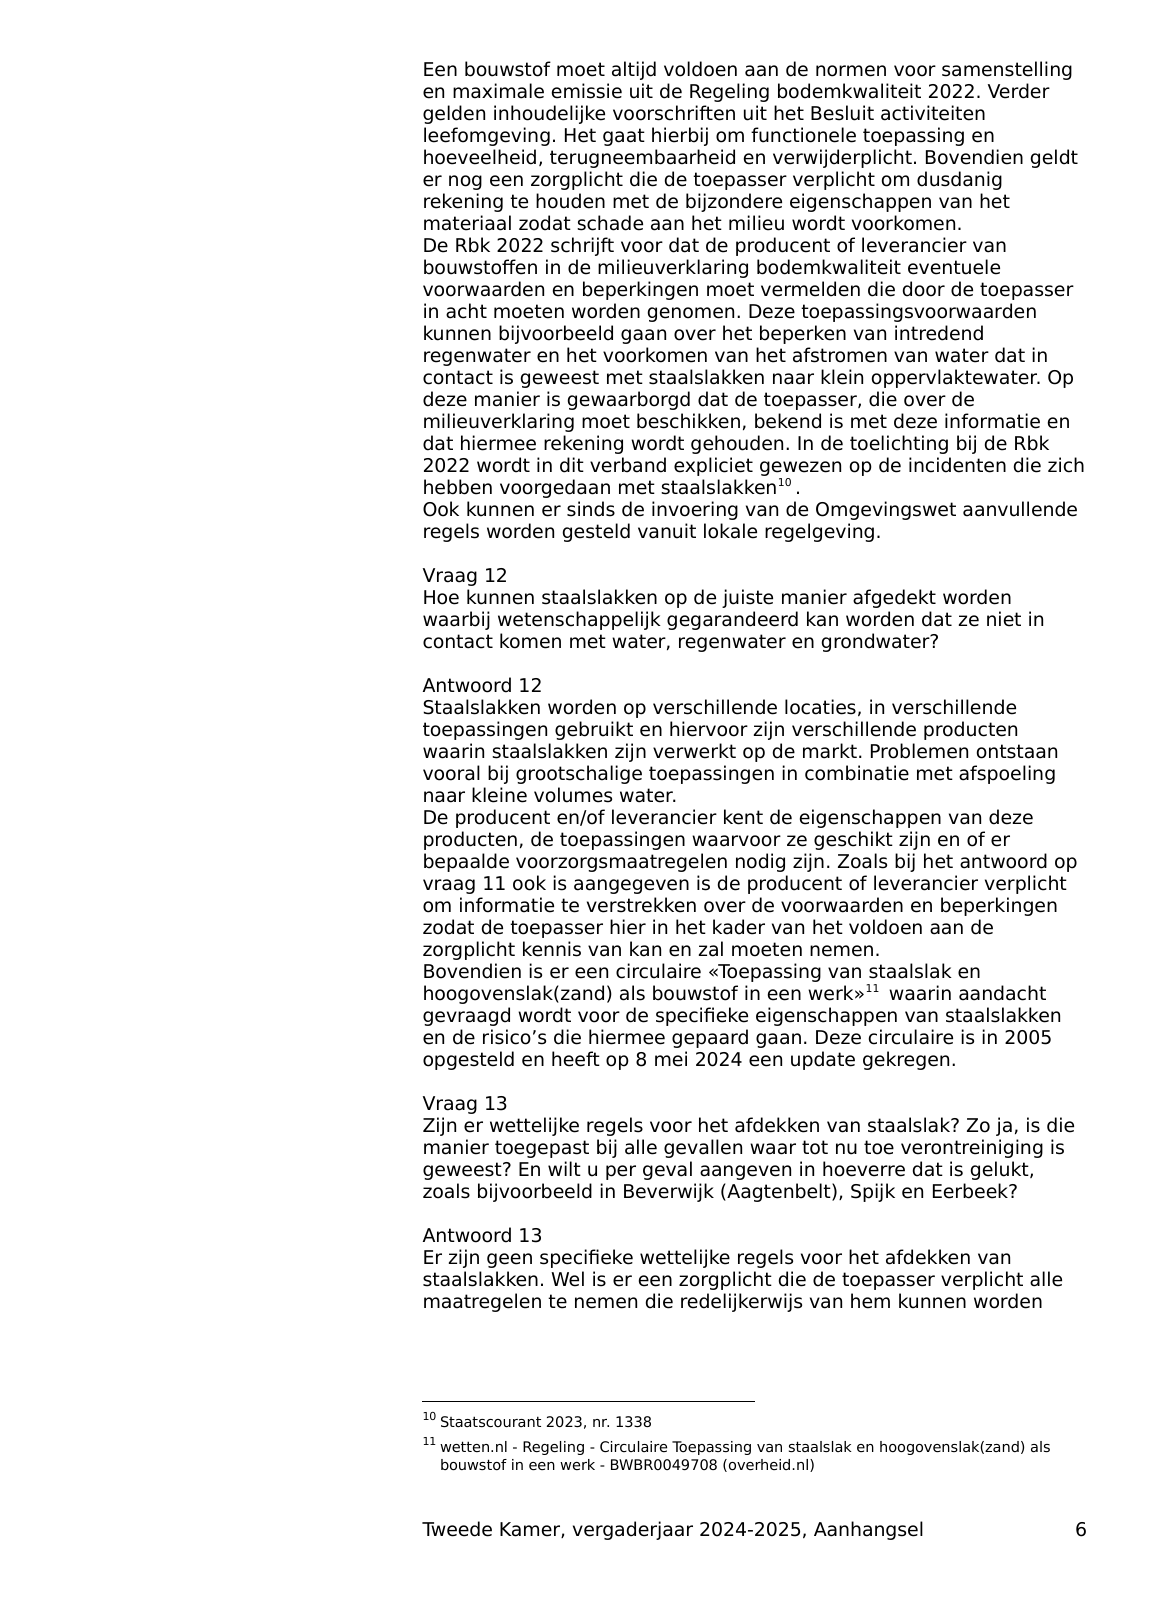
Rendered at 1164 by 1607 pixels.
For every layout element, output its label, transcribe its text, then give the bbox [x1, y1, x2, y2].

text Antwoord 13 [422, 1225, 1087, 1247]
text Staatscourant 2023, nr. 1338 [422, 1410, 1087, 1432]
text De producent en/of leverancier kent de eigenschappen van deze producten, de toepassingen waarvoor ze geschikt zijn en of er bepaalde voorzorgsmaatregelen nodig zijn. Zoals bij het antwoord op vraag 11 ook is aangegeven is de producent of leverancier verplicht om informatie te verstrekken over de voorwaarden en beperkingen zodat de toepasser hier in het kader van het voldoen aan de zorgplicht kennis van kan en zal moeten nemen. [422, 807, 1087, 961]
text Zijn er wettelijke regels voor het afdekken van staalslak? Zo ja, is die manier toegepast bij alle gevallen waar tot nu toe verontreiniging is geweest? En wilt u per geval aangeven in hoeverre dat is gelukt, zoals bijvoorbeeld in Beverwijk (Aagtenbelt), Spijk en Eerbeek? [422, 1115, 1087, 1203]
text Antwoord 12 [422, 675, 1087, 697]
text Er zijn geen specifieke wettelijke regels voor het afdekken van staalslakken. Wel is er een zorgplicht die de toepasser verplicht alle maatregelen te nemen die redelijkerwijs van hem kunnen worden [422, 1247, 1087, 1313]
text De Rbk 2022 schrijft voor dat de producent of leverancier van bouwstoffen in de milieuverklaring bodemkwaliteit eventuele voorwaarden en beperkingen moet vermelden die door de toepasser in acht moeten worden genomen. Deze toepassingsvoorwaarden kunnen bijvoorbeeld gaan over het beperken van intredend regenwater en het voorkomen van het afstromen van water dat in contact is geweest met staalslakken naar klein oppervlaktewater. Op deze manier is gewaarborgd dat de toepasser, die over de milieuverklaring moet beschikken, bekend is met deze informatie en dat hiermee rekening wordt gehouden. In de toelichting bij de Rbk 2022 wordt in dit verband expliciet gewezen op de incidenten die zich hebben voorgedaan met staalslakken. [422, 235, 1087, 499]
text Hoe kunnen staalslakken op de juiste manier afgedekt worden waarbij wetenschappelijk gegarandeerd kan worden dat ze niet in contact komen met water, regenwater en grondwater? [422, 587, 1087, 653]
text wetten.nl - Regeling - Circulaire Toepassing van staalslak en hoogovenslak(zand) als bouwstof in een werk - BWBR0049708 (overheid.nl) [422, 1435, 1087, 1474]
text Ook kunnen er sinds de invoering van de Omgevingswet aanvullende regels worden gesteld vanuit lokale regelgeving. [422, 499, 1087, 543]
text Staalslakken worden op verschillende locaties, in verschillende toepassingen gebruikt en hiervoor zijn verschillende producten waarin staalslakken zijn verwerkt op de markt. Problemen ontstaan vooral bij grootschalige toepassingen in combinatie met afspoeling naar kleine volumes water. [422, 697, 1087, 807]
text Vraag 13 [422, 1093, 1087, 1115]
text Vraag 12 [422, 565, 1087, 587]
text Een bouwstof moet altijd voldoen aan de normen voor samenstelling en maximale emissie uit de Regeling bodemkwaliteit 2022. Verder gelden inhoudelijke voorschriften uit het Besluit activiteiten leefomgeving. Het gaat hierbij om functionele toepassing en hoeveelheid, terugneembaarheid en verwijderplicht. Bovendien geldt er nog een zorgplicht die de toepasser verplicht om dusdanig rekening te houden met de bijzondere eigenschappen van het materiaal zodat schade aan het milieu wordt voorkomen. [422, 59, 1087, 235]
text Bovendien is er een circulaire «Toepassing van staalslak en hoogovenslak(zand) als bouwstof in een werk» waarin aandacht gevraagd wordt voor de specifieke eigenschappen van staalslakken en de risico’s die hiermee gepaard gaan. Deze circulaire is in 2005 opgesteld en heeft op 8 mei 2024 een update gekregen. [422, 961, 1087, 1071]
